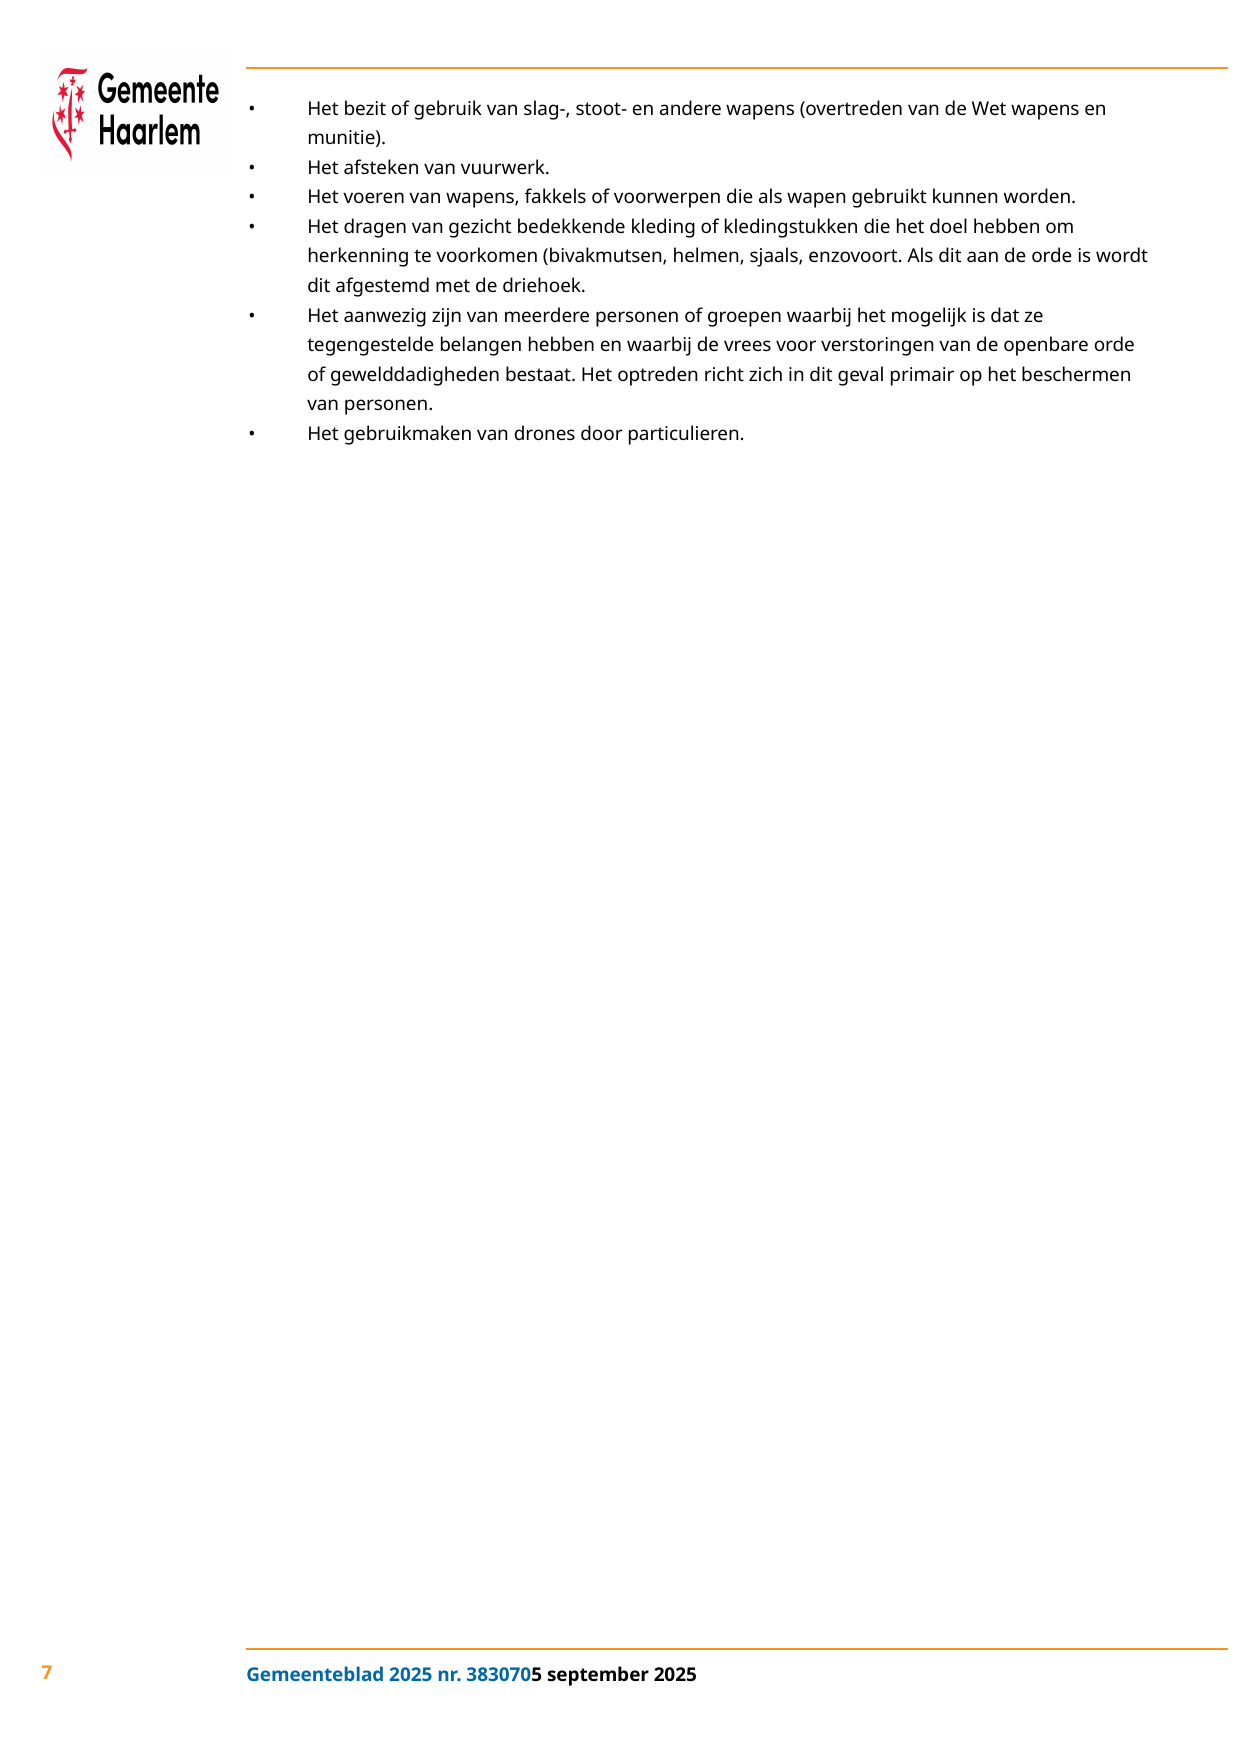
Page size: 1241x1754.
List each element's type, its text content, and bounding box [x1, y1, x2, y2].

list Het aanwezig zijn van meerdere personen of groepen waarbij het mogelijk is dat ze tegengestelde belangen hebben en waarbij de vrees voor verstoringen van de openbare orde of gewelddadigheden bestaat. Het optreden richt zich in dit geval primair op het beschermen van personen. [248, 302, 1152, 416]
list Het bezit of gebruik van slag-, stoot- en andere wapens (overtreden van de Wet wapens en munitie). [248, 95, 1152, 150]
list Het dragen van gezicht bedekkende kleding of kledingstukken die het doel hebben om herkenning te voorkomen (bivakmutsen, helmen, sjaals, enzovoort. Als dit aan de orde is wordt dit afgestemd met de driehoek. [248, 213, 1152, 298]
list Het afsteken van vuurwerk. [248, 154, 1152, 180]
list Het gebruikmaken van drones door particulieren. [248, 420, 1152, 446]
list Het voeren van wapens, fakkels of voorwerpen die als wapen gebruikt kunnen worden. [248, 183, 1152, 209]
picture [41, 47, 231, 172]
